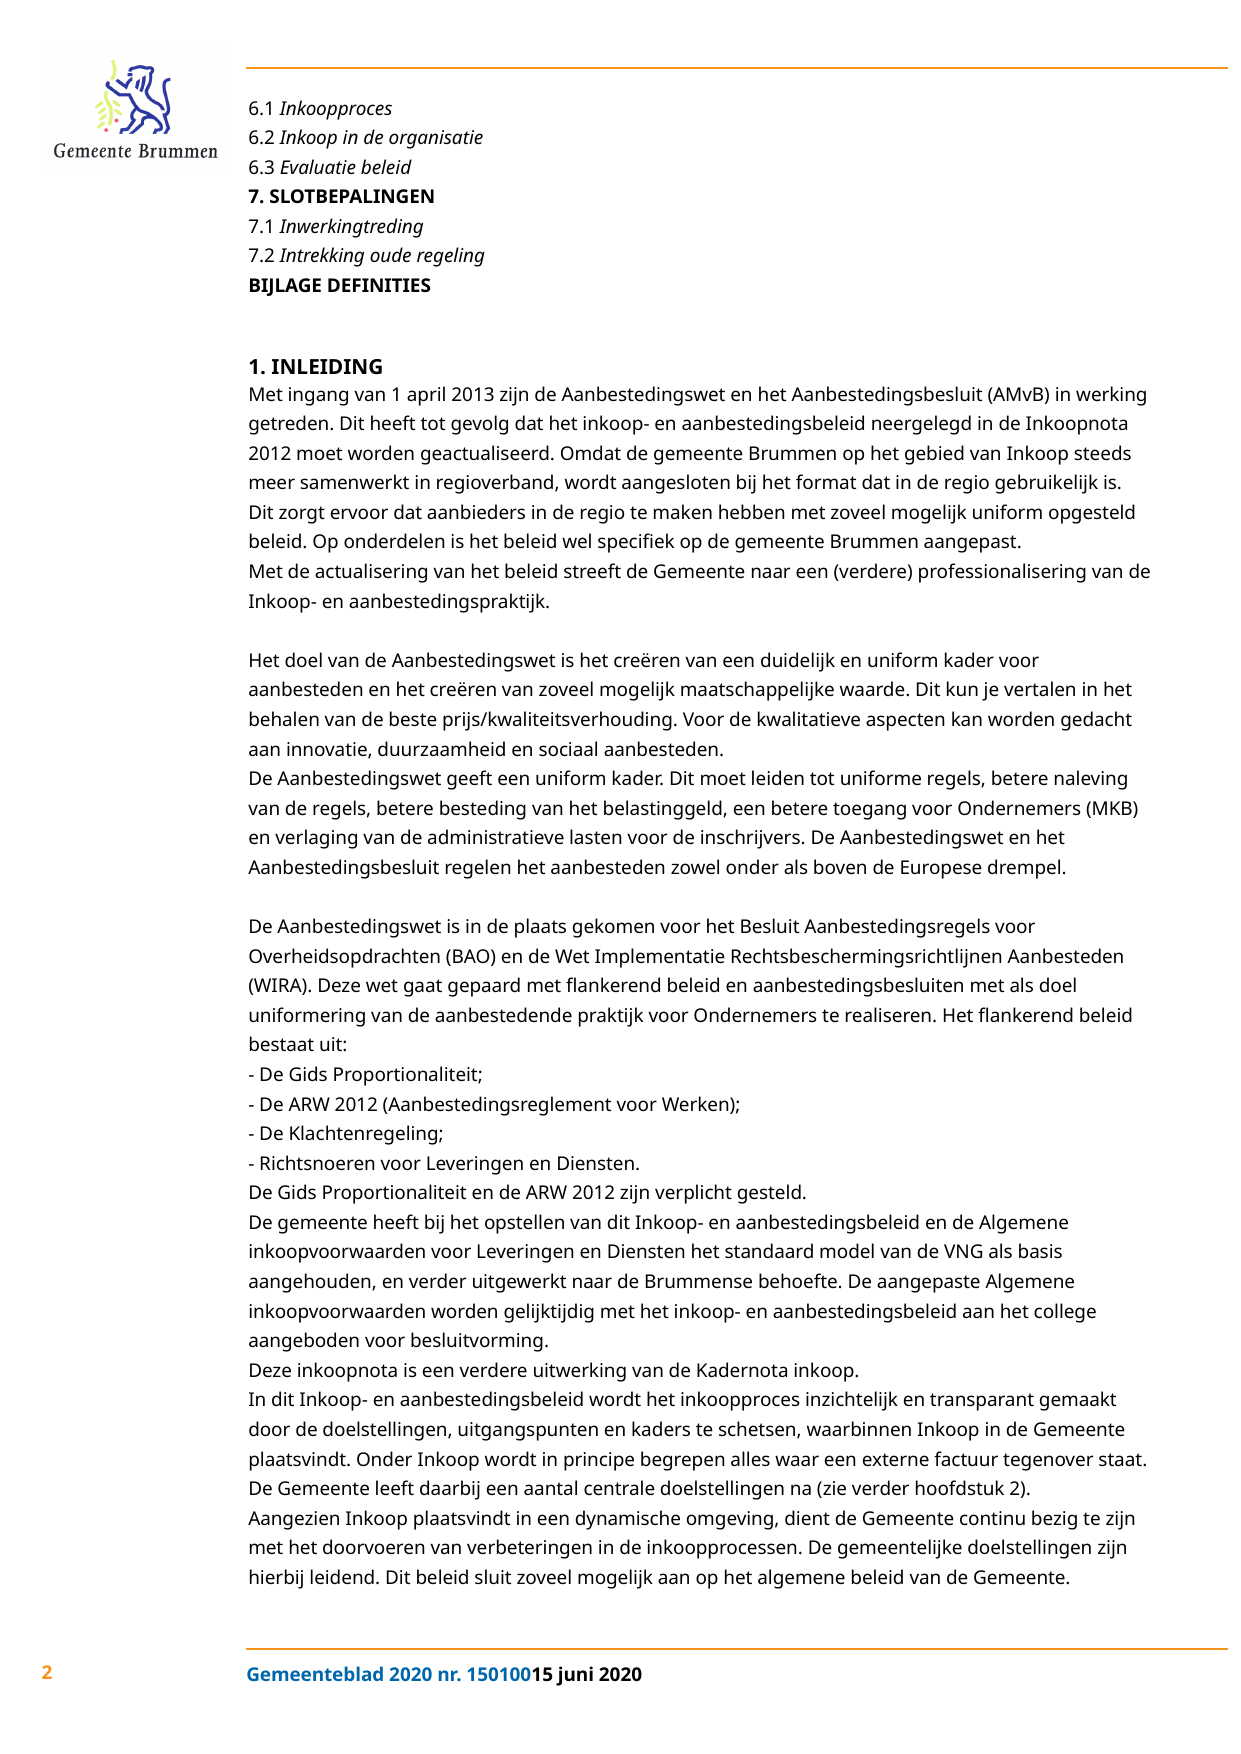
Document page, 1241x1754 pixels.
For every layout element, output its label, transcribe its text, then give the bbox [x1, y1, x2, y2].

text Aangezien Inkoop plaatsvindt in een dynamische omgeving, dient de Gemeente continu bezig te zijn met het doorvoeren van verbeteringen in de inkoopprocessen. De gemeentelijke doelstellingen zijn hierbij leidend. Dit beleid sluit zoveel mogelijk aan op het algemene beleid van de Gemeente. [248, 1505, 1152, 1590]
text 7. SLOTBEPALINGEN [248, 183, 1152, 209]
picture [41, 47, 231, 172]
text - De Klachtenregeling; [248, 1120, 1152, 1146]
text 7.1 Inwerkingtreding [248, 213, 1152, 239]
text 6.3 Evaluatie beleid [248, 154, 1152, 180]
text Deze inkoopnota is een verdere uitwerking van de Kadernota inkoop. [248, 1357, 1152, 1383]
text 6.2 Inkoop in de organisatie [248, 124, 1152, 150]
text Met de actualisering van het beleid streeft de Gemeente naar een (verdere) professionalisering van de Inkoop- en aanbestedingspraktijk. [248, 558, 1152, 613]
text BIJLAGE DEFINITIES [248, 272, 1152, 298]
text - De ARW 2012 (Aanbestedingsreglement voor Werken); [248, 1091, 1152, 1116]
text 7.2 Intrekking oude regeling [248, 243, 1152, 268]
text - Richtsnoeren voor Leveringen en Diensten. [248, 1150, 1152, 1176]
text De Aanbestedingswet is in de plaats gekomen voor het Besluit Aanbestedingsregels voor Overheidsopdrachten (BAO) en de Wet Implementatie Rechtsbeschermingsrichtlijnen Aanbesteden (WIRA). Deze wet gaat gepaard met flankerend beleid en aanbestedingsbesluiten met als doel uniformering van de aanbestedende praktijk voor Ondernemers te realiseren. Het flankerend beleid bestaat uit: [248, 913, 1152, 1057]
text 1. INLEIDING [248, 352, 1152, 381]
text De Aanbestedingswet geeft een uniform kader. Dit moet leiden tot uniforme regels, betere naleving van de regels, betere besteding van het belastinggeld, een betere toegang voor Ondernemers (MKB) en verlaging van de administratieve lasten voor de inschrijvers. De Aanbestedingswet en het Aanbestedingsbesluit regelen het aanbesteden zowel onder als boven de Europese drempel. [248, 765, 1152, 880]
text De Gids Proportionaliteit en de ARW 2012 zijn verplicht gesteld. [248, 1179, 1152, 1205]
text In dit Inkoop- en aanbestedingsbeleid wordt het inkoopproces inzichtelijk en transparant gemaakt door de doelstellingen, uitgangspunten en kaders te schetsen, waarbinnen Inkoop in de Gemeente plaatsvindt. Onder Inkoop wordt in principe begrepen alles waar een externe factuur tegenover staat. De Gemeente leeft daarbij een aantal centrale doelstellingen na (zie verder hoofdstuk 2). [248, 1387, 1152, 1501]
text - De Gids Proportionaliteit; [248, 1061, 1152, 1087]
text 6.1 Inkoopproces [248, 95, 1152, 121]
text Met ingang van 1 april 2013 zijn de Aanbestedingswet en het Aanbestedingsbesluit (AMvB) in werking getreden. Dit heeft tot gevolg dat het inkoop- en aanbestedingsbeleid neergelegd in de Inkoopnota 2012 moet worden geactualiseerd. Omdat de gemeente Brummen op het gebied van Inkoop steeds meer samenwerkt in regioverband, wordt aangesloten bij het format dat in de regio gebruikelijk is. Dit zorgt ervoor dat aanbieders in de regio te maken hebben met zoveel mogelijk uniform opgesteld beleid. Op onderdelen is het beleid wel specifiek op de gemeente Brummen aangepast. [248, 381, 1152, 554]
text Het doel van de Aanbestedingswet is het creëren van een duidelijk en uniform kader voor aanbesteden en het creëren van zoveel mogelijk maatschappelijke waarde. Dit kun je vertalen in het behalen van de beste prijs/kwaliteitsverhouding. Voor de kwalitatieve aspecten kan worden gedacht aan innovatie, duurzaamheid en sociaal aanbesteden. [248, 647, 1152, 761]
text De gemeente heeft bij het opstellen van dit Inkoop- en aanbestedingsbeleid en de Algemene inkoopvoorwaarden voor Leveringen en Diensten het standaard model van de VNG als basis aangehouden, en verder uitgewerkt naar de Brummense behoefte. De aangepaste Algemene inkoopvoorwaarden worden gelijktijdig met het inkoop- en aanbestedingsbeleid aan het college aangeboden voor besluitvorming. [248, 1209, 1152, 1353]
